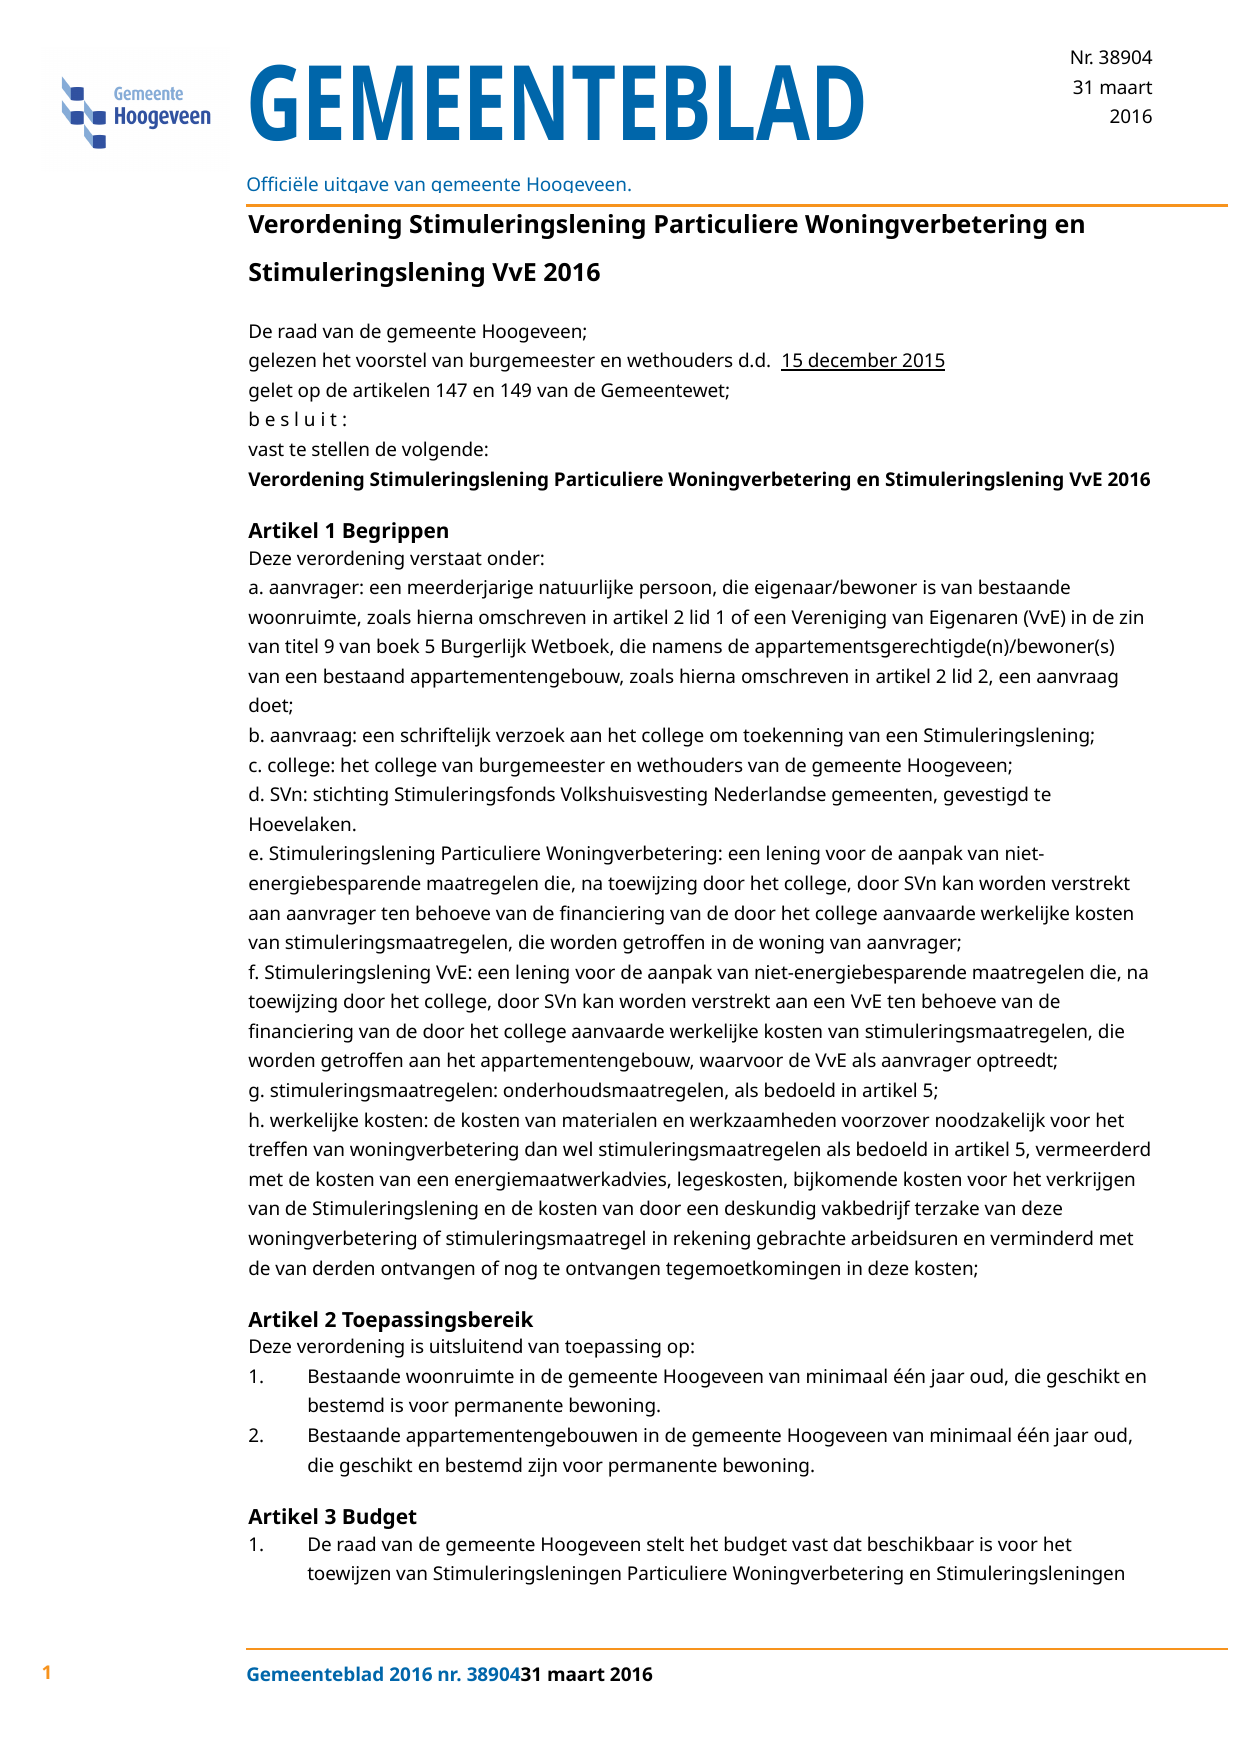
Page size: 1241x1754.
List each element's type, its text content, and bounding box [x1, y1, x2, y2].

text a. aanvrager: een meerderjarige natuurlijke persoon, die eigenaar/bewoner is van bestaande woonruimte, zoals hierna omschreven in artikel 2 lid 1 of een Vereniging van Eigenaren (VvE) in de zin van titel 9 van boek 5 Burgerlijk Wetboek, die namens de appartementsgerechtigde(n)/bewoner(s) van een bestaand appartementengebouw, zoals hierna omschreven in artikel 2 lid 2, een aanvraag doet; [248, 574, 1152, 718]
text c. college: het college van burgemeester en wethouders van de gemeente Hoogeveen; [248, 752, 1152, 777]
text gelet op de artikelen 147 en 149 van de Gemeentewet; [248, 377, 1152, 403]
text d. SVn: stichting Stimuleringsfonds Volkshuisvesting Nederlandse gemeenten, gevestigd te Hoevelaken. [248, 781, 1152, 837]
text Artikel 1 Begrippen [248, 516, 1152, 545]
text Artikel 3 Budget [248, 1502, 1152, 1531]
text De raad van de gemeente Hoogeveen; [248, 318, 1152, 344]
text vast te stellen de volgende: [248, 436, 1152, 462]
text Artikel 2 Toepassingsbereik [248, 1305, 1152, 1333]
list Bestaande appartementengebouwen in de gemeente Hoogeveen van minimaal één jaar oud, die geschikt en bestemd zijn voor permanente bewoning. [248, 1422, 1152, 1478]
text h. werkelijke kosten: de kosten van materialen en werkzaamheden voorzover noodzakelijk voor het treffen van woningverbetering dan wel stimuleringsmaatregelen als bedoeld in artikel 5, vermeerderd met de kosten van een energiemaatwerkadvies, legeskosten, bijkomende kosten voor het verkrijgen van de Stimuleringslening en de kosten van door een deskundig vakbedrijf terzake van deze woningverbetering of stimuleringsmaatregel in rekening gebrachte arbeidsuren en verminderd met de van derden ontvangen of nog te ontvangen tegemoetkomingen in deze kosten; [248, 1107, 1152, 1280]
text Verordening Stimuleringslening Particuliere Woningverbetering en Stimuleringslening VvE 2016 [248, 466, 1152, 492]
text b e s l u i t : [248, 407, 1152, 432]
text Deze verordening is uitsluitend van toepassing op: [248, 1333, 1152, 1359]
text Verordening Stimuleringslening Particuliere Woningverbetering en Stimuleringslening VvE 2016 [248, 207, 1152, 288]
text f. Stimuleringslening VvE: een lening voor de aanpak van niet-energiebesparende maatregelen die, na toewijzing door het college, door SVn kan worden verstrekt aan een VvE ten behoeve van de financiering van de door het college aanvaarde werkelijke kosten van stimuleringsmaatregelen, die worden getroffen aan het appartementengebouw, waarvoor de VvE als aanvrager optreedt; [248, 959, 1152, 1073]
list De raad van de gemeente Hoogeveen stelt het budget vast dat beschikbaar is voor het toewijzen van Stimuleringsleningen Particuliere Woningverbetering en Stimuleringsleningen [248, 1531, 1152, 1586]
picture [41, 47, 231, 172]
text Deze verordening verstaat onder: [248, 545, 1152, 570]
text g. stimuleringsmaatregelen: onderhoudsmaatregelen, als bedoeld in artikel 5; [248, 1077, 1152, 1103]
text gelezen het voorstel van burgemeester en wethouders d.d. 15 december 2015 [248, 347, 1152, 373]
list Bestaande woonruimte in de gemeente Hoogeveen van minimaal één jaar oud, die geschikt en bestemd is voor permanente bewoning. [248, 1363, 1152, 1418]
text e. Stimuleringslening Particuliere Woningverbetering: een lening voor de aanpak van niet-energiebesparende maatregelen die, na toewijzing door het college, door SVn kan worden verstrekt aan aanvrager ten behoeve van de financiering van de door het college aanvaarde werkelijke kosten van stimuleringsmaatregelen, die worden getroffen in de woning van aanvrager; [248, 841, 1152, 955]
text b. aanvraag: een schriftelijk verzoek aan het college om toekenning van een Stimuleringslening; [248, 722, 1152, 748]
